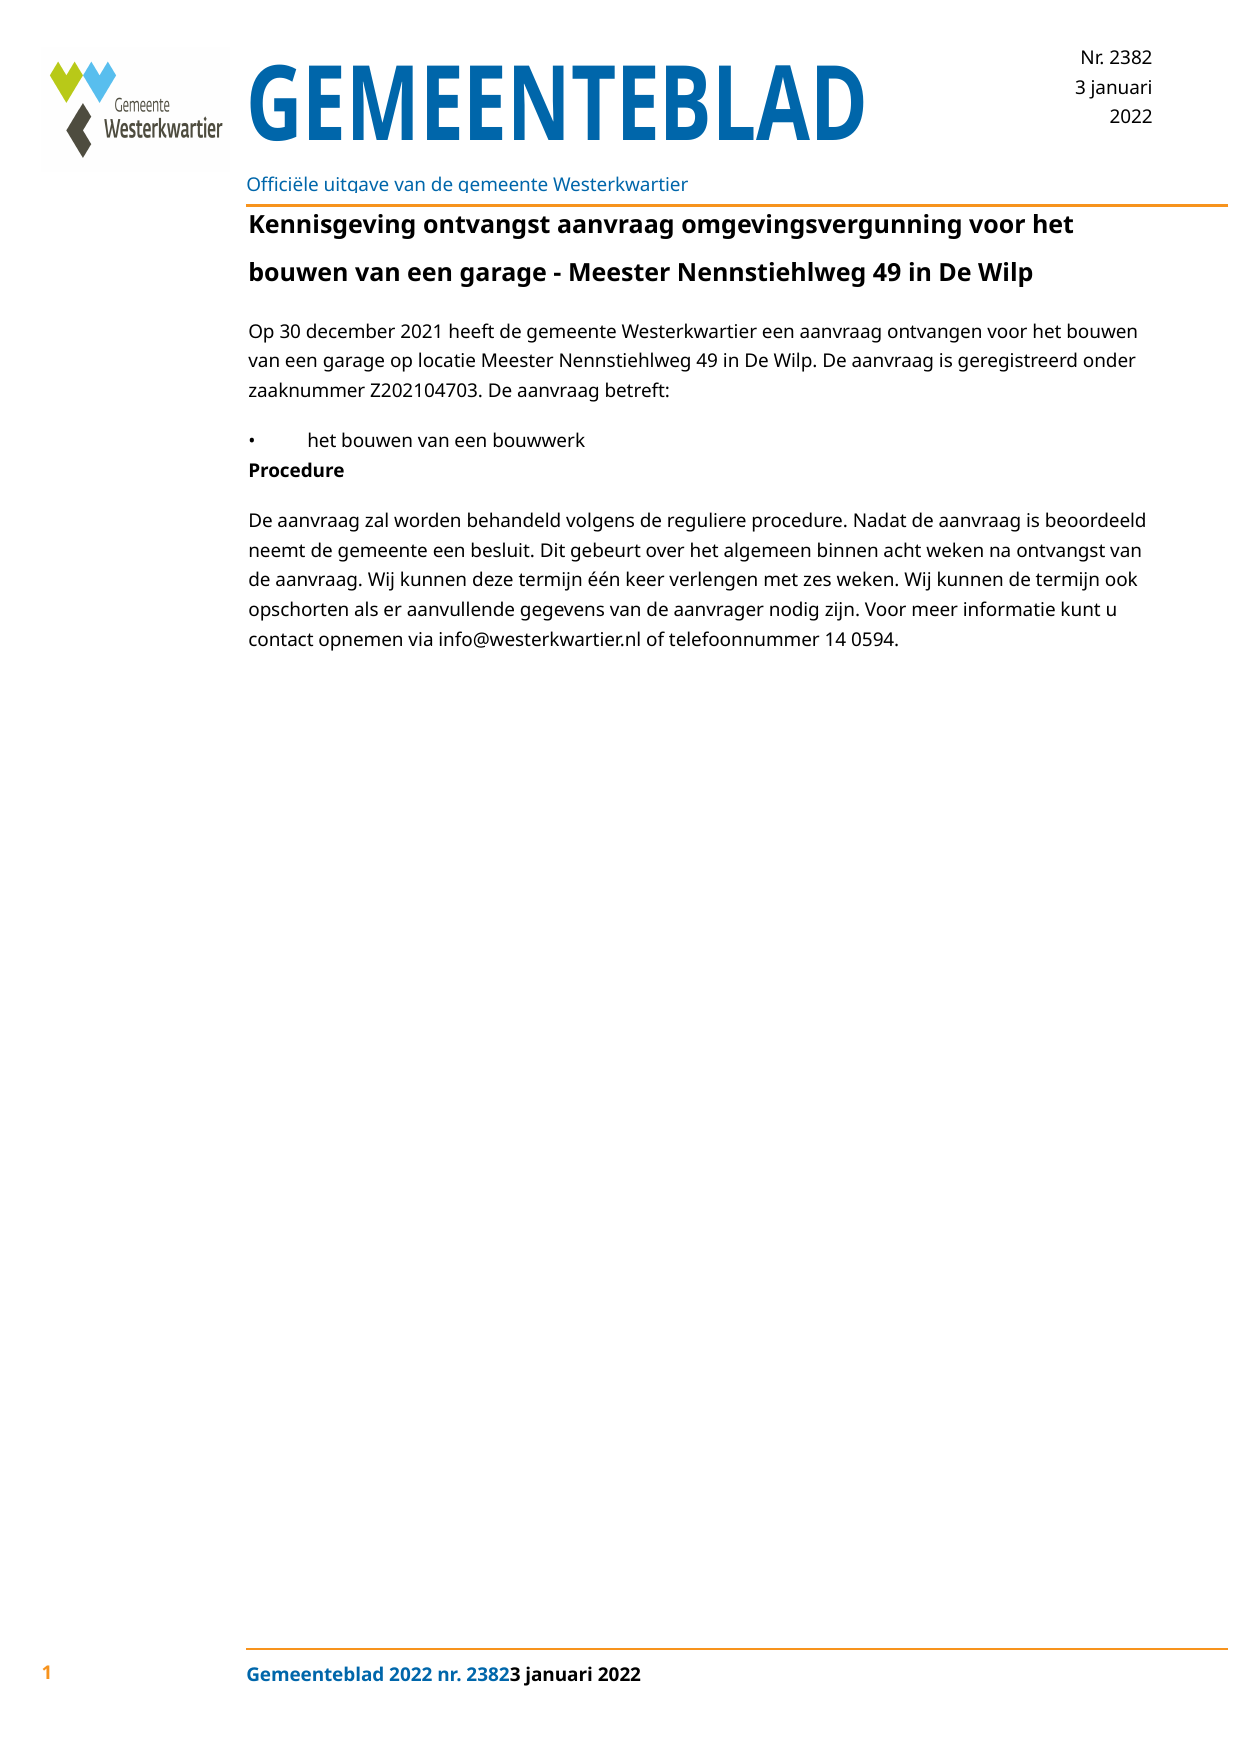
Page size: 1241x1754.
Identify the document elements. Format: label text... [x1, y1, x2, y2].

text Procedure [248, 457, 1152, 483]
text Kennisgeving ontvangst aanvraag omgevingsvergunning voor het bouwen van een garage - Meester Nennstiehlweg 49 in De Wilp [248, 207, 1152, 288]
text Op 30 december 2021 heeft de gemeente Westerkwartier een aanvraag ontvangen voor het bouwen van een garage op locatie Meester Nennstiehlweg 49 in De Wilp. De aanvraag is geregistreerd onder zaaknummer Z202104703. De aanvraag betreft: [248, 318, 1152, 403]
picture [41, 47, 231, 172]
text De aanvraag zal worden behandeld volgens de reguliere procedure. Nadat de aanvraag is beoordeeld neemt de gemeente een besluit. Dit gebeurt over het algemeen binnen acht weken na ontvangst van de aanvraag. Wij kunnen deze termijn één keer verlengen met zes weken. Wij kunnen de termijn ook opschorten als er aanvullende gegevens van de aanvrager nodig zijn. Voor meer informatie kunt u contact opnemen via info@westerkwartier.nl of telefoonnummer 14 0594. [248, 507, 1152, 652]
list het bouwen van een bouwwerk [248, 427, 1152, 453]
